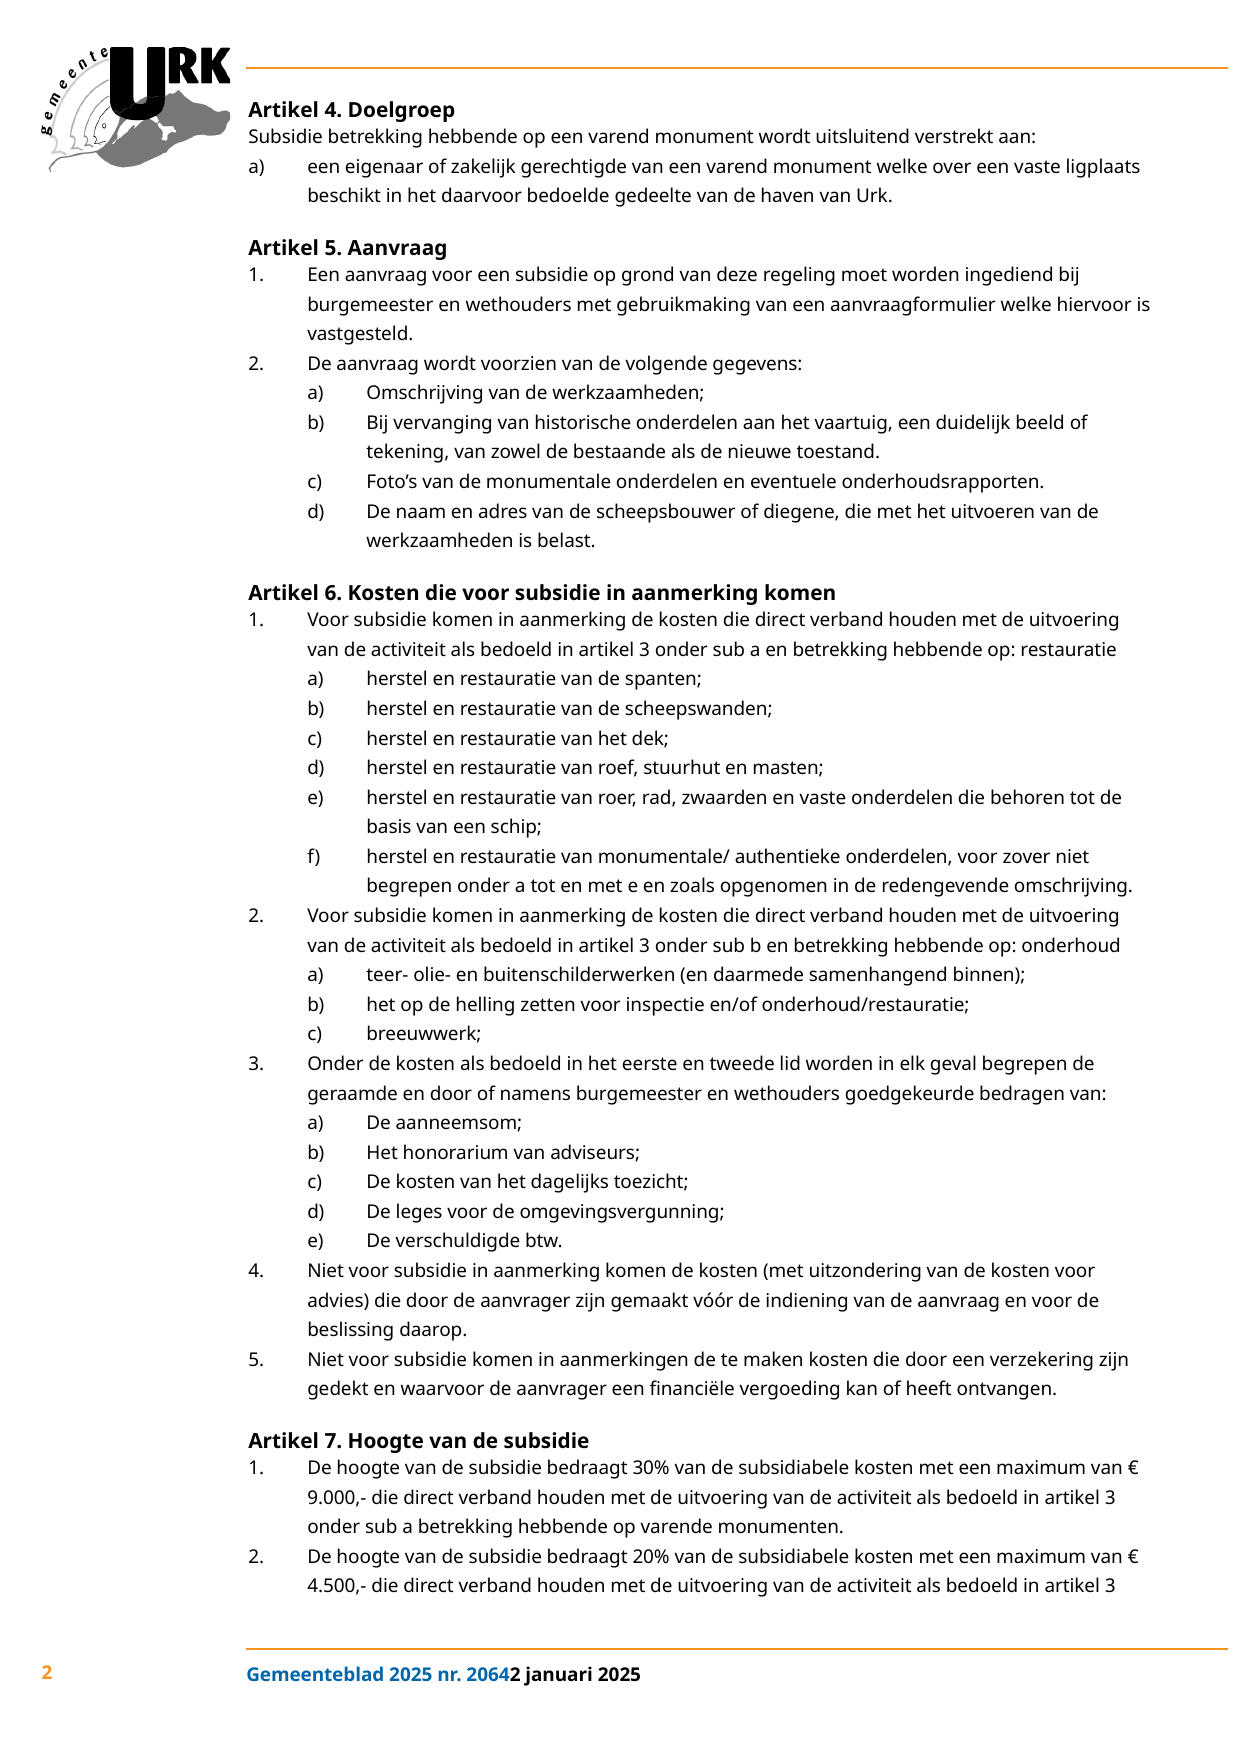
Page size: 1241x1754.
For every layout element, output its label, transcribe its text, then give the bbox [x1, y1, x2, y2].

text Artikel 5. Aanvraag [248, 233, 1152, 261]
list breeuwwerk; [307, 1021, 1152, 1046]
list De hoogte van de subsidie bedraagt 30% van de subsidiabele kosten met een maximum van € 9.000,- die direct verband houden met de uitvoering van de activiteit als bedoeld in artikel 3 onder sub a betrekking hebbende op varende monumenten. [248, 1454, 1152, 1539]
list Foto’s van de monumentale onderdelen en eventuele onderhoudsrapporten. [307, 468, 1152, 494]
picture [41, 47, 231, 172]
list De aanvraag wordt voorzien van de volgende gegevens: [248, 350, 1152, 376]
text Artikel 4. Doelgroep [248, 95, 1152, 123]
list Onder de kosten als bedoeld in het eerste en tweede lid worden in elk geval begrepen de geraamde en door of namens burgemeester en wethouders goedgekeurde bedragen van: [248, 1050, 1152, 1105]
list Bij vervanging van historische onderdelen aan het vaartuig, een duidelijk beeld of tekening, van zowel de bestaande als de nieuwe toestand. [307, 409, 1152, 464]
list De leges voor de omgevingsvergunning; [307, 1198, 1152, 1224]
text Artikel 7. Hoogte van de subsidie [248, 1426, 1152, 1454]
text Subsidie betrekking hebbende op een varend monument wordt uitsluitend verstrekt aan: [248, 123, 1152, 149]
list teer- olie- en buitenschilderwerken (en daarmede samenhangend binnen); [307, 961, 1152, 987]
list De kosten van het dagelijks toezicht; [307, 1168, 1152, 1194]
list herstel en restauratie van de scheepswanden; [307, 695, 1152, 721]
list Voor subsidie komen in aanmerking de kosten die direct verband houden met de uitvoering van de activiteit als bedoeld in artikel 3 onder sub a en betrekking hebbende op: restauratie [248, 606, 1152, 662]
list herstel en restauratie van het dek; [307, 725, 1152, 750]
list herstel en restauratie van roer, rad, zwaarden en vaste onderdelen die behoren tot de basis van een schip; [307, 784, 1152, 839]
list herstel en restauratie van monumentale/ authentieke onderdelen, voor zover niet begrepen onder a tot en met e en zoals opgenomen in de redengevende omschrijving. [307, 843, 1152, 898]
list het op de helling zetten voor inspectie en/of onderhoud/restauratie; [307, 991, 1152, 1017]
list De verschuldigde btw. [307, 1228, 1152, 1253]
list Voor subsidie komen in aanmerking de kosten die direct verband houden met de uitvoering van de activiteit als bedoeld in artikel 3 onder sub b en betrekking hebbende op: onderhoud [248, 902, 1152, 957]
list Een aanvraag voor een subsidie op grond van deze regeling moet worden ingediend bij burgemeester en wethouders met gebruikmaking van een aanvraagformulier welke hiervoor is vastgesteld. [248, 261, 1152, 346]
list De hoogte van de subsidie bedraagt 20% van de subsidiabele kosten met een maximum van € 4.500,- die direct verband houden met de uitvoering van de activiteit als bedoeld in artikel 3 [248, 1543, 1152, 1598]
list herstel en restauratie van de spanten; [307, 666, 1152, 691]
list Niet voor subsidie komen in aanmerkingen de te maken kosten die door een verzekering zijn gedekt en waarvoor de aanvrager een financiële vergoeding kan of heeft ontvangen. [248, 1346, 1152, 1401]
list De aanneemsom; [307, 1109, 1152, 1135]
list Het honorarium van adviseurs; [307, 1139, 1152, 1164]
list Niet voor subsidie in aanmerking komen de kosten (met uitzondering van de kosten voor advies) die door de aanvrager zijn gemaakt vóór de indiening van de aanvraag en voor de beslissing daarop. [248, 1257, 1152, 1342]
list een eigenaar of zakelijk gerechtigde van een varend monument welke over een vaste ligplaats beschikt in het daarvoor bedoelde gedeelte van de haven van Urk. [248, 153, 1152, 208]
text Artikel 6. Kosten die voor subsidie in aanmerking komen [248, 578, 1152, 606]
list herstel en restauratie van roef, stuurhut en masten; [307, 754, 1152, 780]
list De naam en adres van de scheepsbouwer of diegene, die met het uitvoeren van de werkzaamheden is belast. [307, 498, 1152, 553]
list Omschrijving van de werkzaamheden; [307, 379, 1152, 405]
